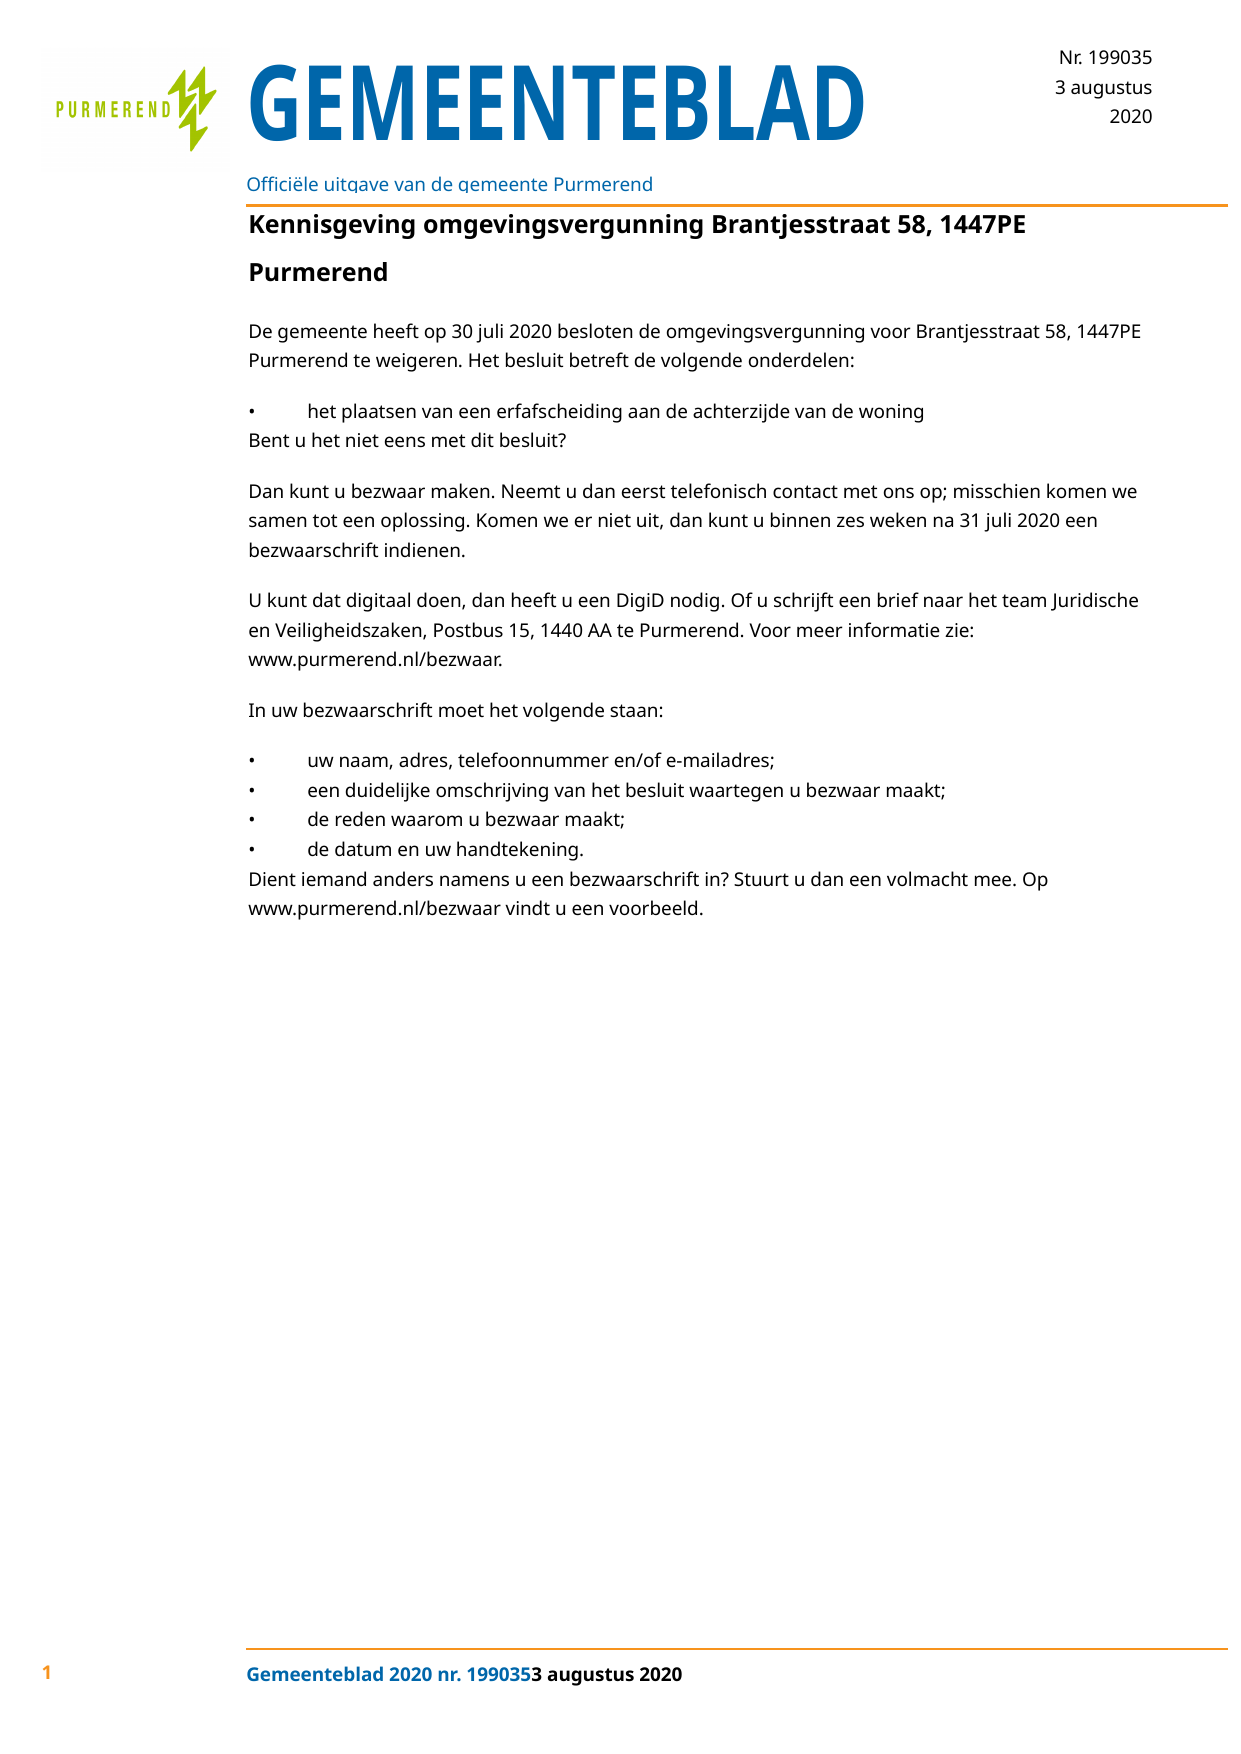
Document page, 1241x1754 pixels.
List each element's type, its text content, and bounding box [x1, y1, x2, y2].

list de datum en uw handtekening. [248, 836, 1152, 862]
text De gemeente heeft op 30 juli 2020 besloten de omgevingsvergunning voor Brantjesstraat 58, 1447PE Purmerend te weigeren. Het besluit betreft de volgende onderdelen: [248, 318, 1152, 373]
text Dan kunt u bezwaar maken. Neemt u dan eerst telefonisch contact met ons op; misschien komen we samen tot een oplossing. Komen we er niet uit, dan kunt u binnen zes weken na 31 juli 2020 een bezwaarschrift indienen. [248, 478, 1152, 563]
list een duidelijke omschrijving van het besluit waartegen u bezwaar maakt; [248, 777, 1152, 803]
list de reden waarom u bezwaar maakt; [248, 807, 1152, 832]
text U kunt dat digitaal doen, dan heeft u een DigiD nodig. Of u schrijft een brief naar het team Juridische en Veiligheidszaken, Postbus 15, 1440 AA te Purmerend. Voor meer informatie zie: www.purmerend.nl/bezwaar. [248, 587, 1152, 672]
text In uw bezwaarschrift moet het volgende staan: [248, 697, 1152, 723]
picture [41, 47, 231, 172]
text Kennisgeving omgevingsvergunning Brantjesstraat 58, 1447PE Purmerend [248, 207, 1152, 288]
list uw naam, adres, telefoonnummer en/of e-mailadres; [248, 747, 1152, 773]
text Bent u het niet eens met dit besluit? [248, 427, 1152, 453]
text Dient iemand anders namens u een bezwaarschrift in? Stuurt u dan een volmacht mee. Op www.purmerend.nl/bezwaar vindt u een voorbeeld. [248, 866, 1152, 921]
list het plaatsen van een erfafscheiding aan de achterzijde van de woning [248, 398, 1152, 424]
